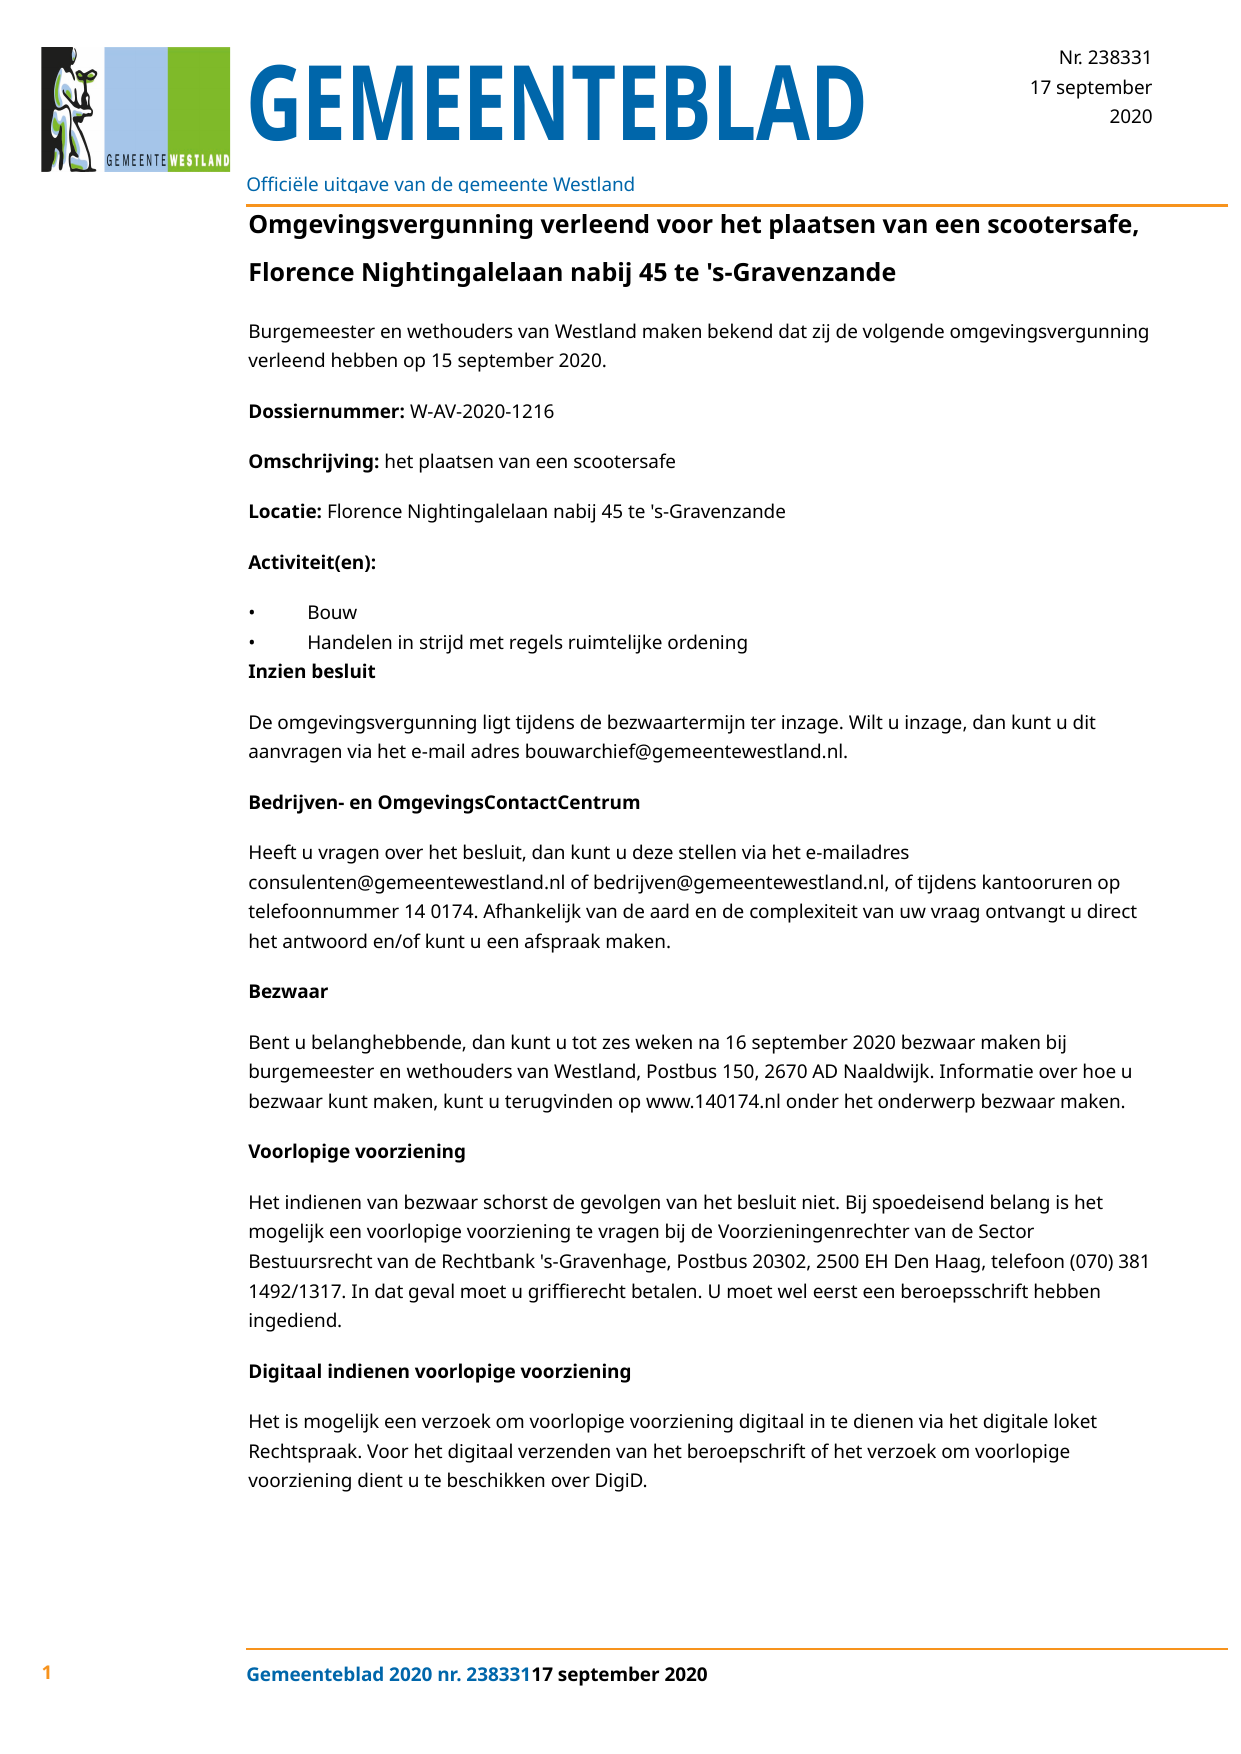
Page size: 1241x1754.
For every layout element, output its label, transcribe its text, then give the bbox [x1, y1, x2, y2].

text Heeft u vragen over het besluit, dan kunt u deze stellen via het e-mailadres consulenten@gemeentewestland.nl of bedrijven@gemeentewestland.nl, of tijdens kantooruren op telefoonnummer 14 0174. Afhankelijk van de aard en de complexiteit van uw vraag ontvangt u direct het antwoord en/of kunt u een afspraak maken. [248, 839, 1152, 954]
text Bezwaar [248, 979, 1152, 1004]
text Locatie: Florence Nightingalelaan nabij 45 te 's-Gravenzande [248, 499, 1152, 524]
text Inzien besluit [248, 659, 1152, 684]
text Omschrijving: het plaatsen van een scootersafe [248, 448, 1152, 474]
text Activiteit(en): [248, 549, 1152, 575]
text Voorlopige voorziening [248, 1139, 1152, 1164]
text Het is mogelijk een verzoek om voorlopige voorziening digitaal in te dienen via het digitale loket Rechtspraak. Voor het digitaal verzenden van het beroepschrift of het verzoek om voorlopige voorziening dient u te beschikken over DigiD. [248, 1408, 1152, 1493]
list Bouw [248, 599, 1152, 625]
text Het indienen van bezwaar schorst de gevolgen van het besluit niet. Bij spoedeisend belang is het mogelijk een voorlopige voorziening te vragen bij de Voorzieningenrechter van de Sector Bestuursrecht van de Rechtbank 's-Gravenhage, Postbus 20302, 2500 EH Den Haag, telefoon (070) 381 1492/1317. In dat geval moet u griffierecht betalen. U moet wel eerst een beroepsschrift hebben ingediend. [248, 1189, 1152, 1333]
text Bedrijven- en OmgevingsContactCentrum [248, 789, 1152, 815]
text Dossiernummer: W-AV-2020-1216 [248, 398, 1152, 424]
text Omgevingsvergunning verleend voor het plaatsen van een scootersafe, Florence Nightingalelaan nabij 45 te 's-Gravenzande [248, 207, 1152, 288]
picture [41, 47, 231, 172]
text Bent u belanghebbende, dan kunt u tot zes weken na 16 september 2020 bezwaar maken bij burgemeester en wethouders van Westland, Postbus 150, 2670 AD Naaldwijk. Informatie over hoe u bezwaar kunt maken, kunt u terugvinden op www.140174.nl onder het onderwerp bezwaar maken. [248, 1029, 1152, 1114]
list Handelen in strijd met regels ruimtelijke ordening [248, 629, 1152, 655]
text De omgevingsvergunning ligt tijdens de bezwaartermijn ter inzage. Wilt u inzage, dan kunt u dit aanvragen via het e-mail adres bouwarchief@gemeentewestland.nl. [248, 709, 1152, 764]
text Digitaal indienen voorlopige voorziening [248, 1358, 1152, 1384]
text Burgemeester en wethouders van Westland maken bekend dat zij de volgende omgevingsvergunning verleend hebben op 15 september 2020. [248, 318, 1152, 373]
